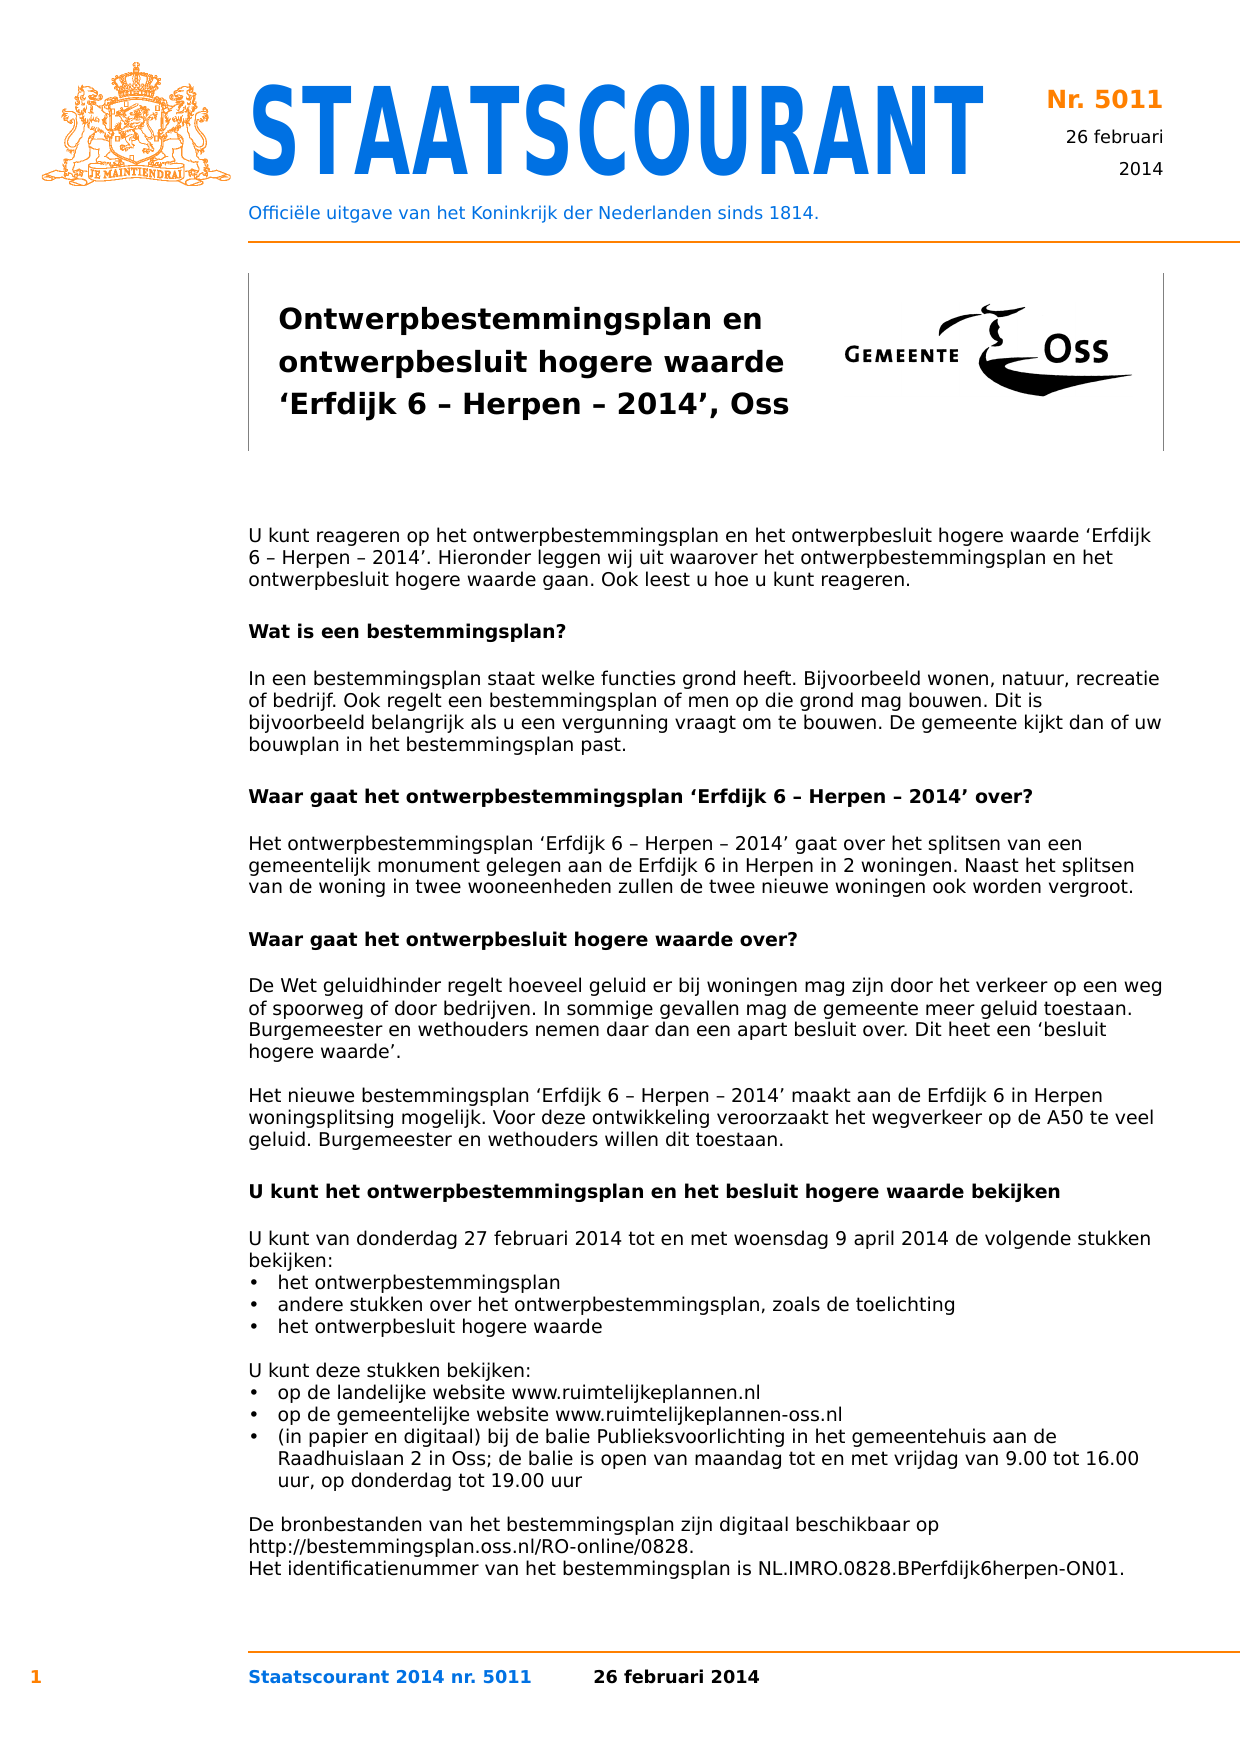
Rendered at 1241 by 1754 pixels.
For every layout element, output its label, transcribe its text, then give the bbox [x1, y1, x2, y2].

text • (in papier en digitaal) bij de balie Publieksvoorlichting in het gemeentehuis aan de Raadhuislaan 2 in Oss; de balie is open van maandag tot en met vrijdag van 9.00 tot 16.00 uur, op donderdag tot 19.00 uur [248, 1426, 1163, 1492]
table_cell Officiële uitgave van het Koninkrijk der Nederlanden sinds 1814. [248, 203, 1240, 241]
table_cell 26 februari [998, 121, 1240, 153]
text Het ontwerpbestemmingsplan ‘Erfdijk 6 – Herpen – 2014’ gaat over het splitsen van een gemeentelijk monument gelegen aan de Erfdijk 6 in Herpen in 2 woningen. Naast het splitsen van de woning in twee wooneenheden zullen de twee nieuwe woningen ook worden vergroot. [248, 832, 1163, 898]
table_cell 2014 [998, 153, 1240, 203]
subtitle Waar gaat het ontwerpbestemmingsplan ‘Erfdijk 6 – Herpen – 2014’ over? [248, 786, 1163, 807]
text In een bestemmingsplan staat welke functies grond heeft. Bijvoorbeeld wonen, natuur, recreatie of bedrijf. Ook regelt een bestemmingsplan of men op die grond mag bouwen. Dit is bijvoorbeeld belangrijk als u een vergunning vraagt om te bouwen. De gemeente kijkt dan of uw bouwplan in het bestemmingsplan past. [248, 668, 1163, 756]
subtitle Wat is een bestemmingsplan? [248, 621, 1163, 643]
table_header STAATSCOURANT [248, 62, 998, 203]
text • op de gemeentelijke website www.ruimtelijkeplannen-oss.nl [248, 1404, 1163, 1426]
text Het nieuwe bestemmingsplan ‘Erfdijk 6 – Herpen – 2014’ maakt aan de Erfdijk 6 in Herpen woningsplitsing mogelijk. Voor deze ontwikkeling veroorzaakt het wegverkeer op de A50 te veel geluid. Burgemeester en wethouders willen dit toestaan. [248, 1085, 1163, 1151]
text U kunt van donderdag 27 februari 2014 tot en met woensdag 9 april 2014 de volgende stukken bekijken: [248, 1228, 1163, 1272]
picture [844, 302, 1134, 397]
text U kunt deze stukken bekijken: [248, 1360, 1163, 1382]
text • op de landelijke website www.ruimtelijkeplannen.nl [248, 1382, 1163, 1404]
table_header Nr. 5011 [998, 62, 1240, 121]
picture [41, 62, 231, 186]
subtitle Ontwerpbestemmingsplan en ontwerpbesluit hogere waarde ‘Erfdijk 6 – Herpen – 2014’, Oss [249, 273, 1163, 451]
subtitle U kunt het ontwerpbestemmingsplan en het besluit hogere waarde bekijken [248, 1181, 1163, 1203]
subtitle Waar gaat het ontwerpbesluit hogere waarde over? [248, 928, 1163, 950]
table_header [25, 62, 248, 241]
text De Wet geluidhinder regelt hoeveel geluid er bij woningen mag zijn door het verkeer op een weg of spoorweg of door bedrijven. In sommige gevallen mag de gemeente meer geluid toestaan. Burgemeester en wethouders nemen daar dan een apart besluit over. Dit heet een ‘besluit hogere waarde’. [248, 975, 1163, 1063]
text • andere stukken over het ontwerpbestemmingsplan, zoals de toelichting [248, 1294, 1163, 1316]
text • het ontwerpbestemmingsplan [248, 1272, 1163, 1294]
text De bronbestanden van het bestemmingsplan zijn digitaal beschikbaar op http://bestemmingsplan.oss.nl/RO-online/0828. [248, 1514, 1163, 1558]
text • het ontwerpbesluit hogere waarde [248, 1316, 1163, 1338]
text Het identificatienummer van het bestemmingsplan is NL.IMRO.0828.BPerfdijk6herpen-ON01. [248, 1558, 1163, 1579]
text U kunt reageren op het ontwerpbestemmingsplan en het ontwerpbesluit hogere waarde ‘Erfdijk 6 – Herpen – 2014’. Hieronder leggen wij uit waarover het ontwerpbestemmingsplan en het ontwerpbesluit hogere waarde gaan. Ook leest u hoe u kunt reageren. [248, 525, 1163, 591]
